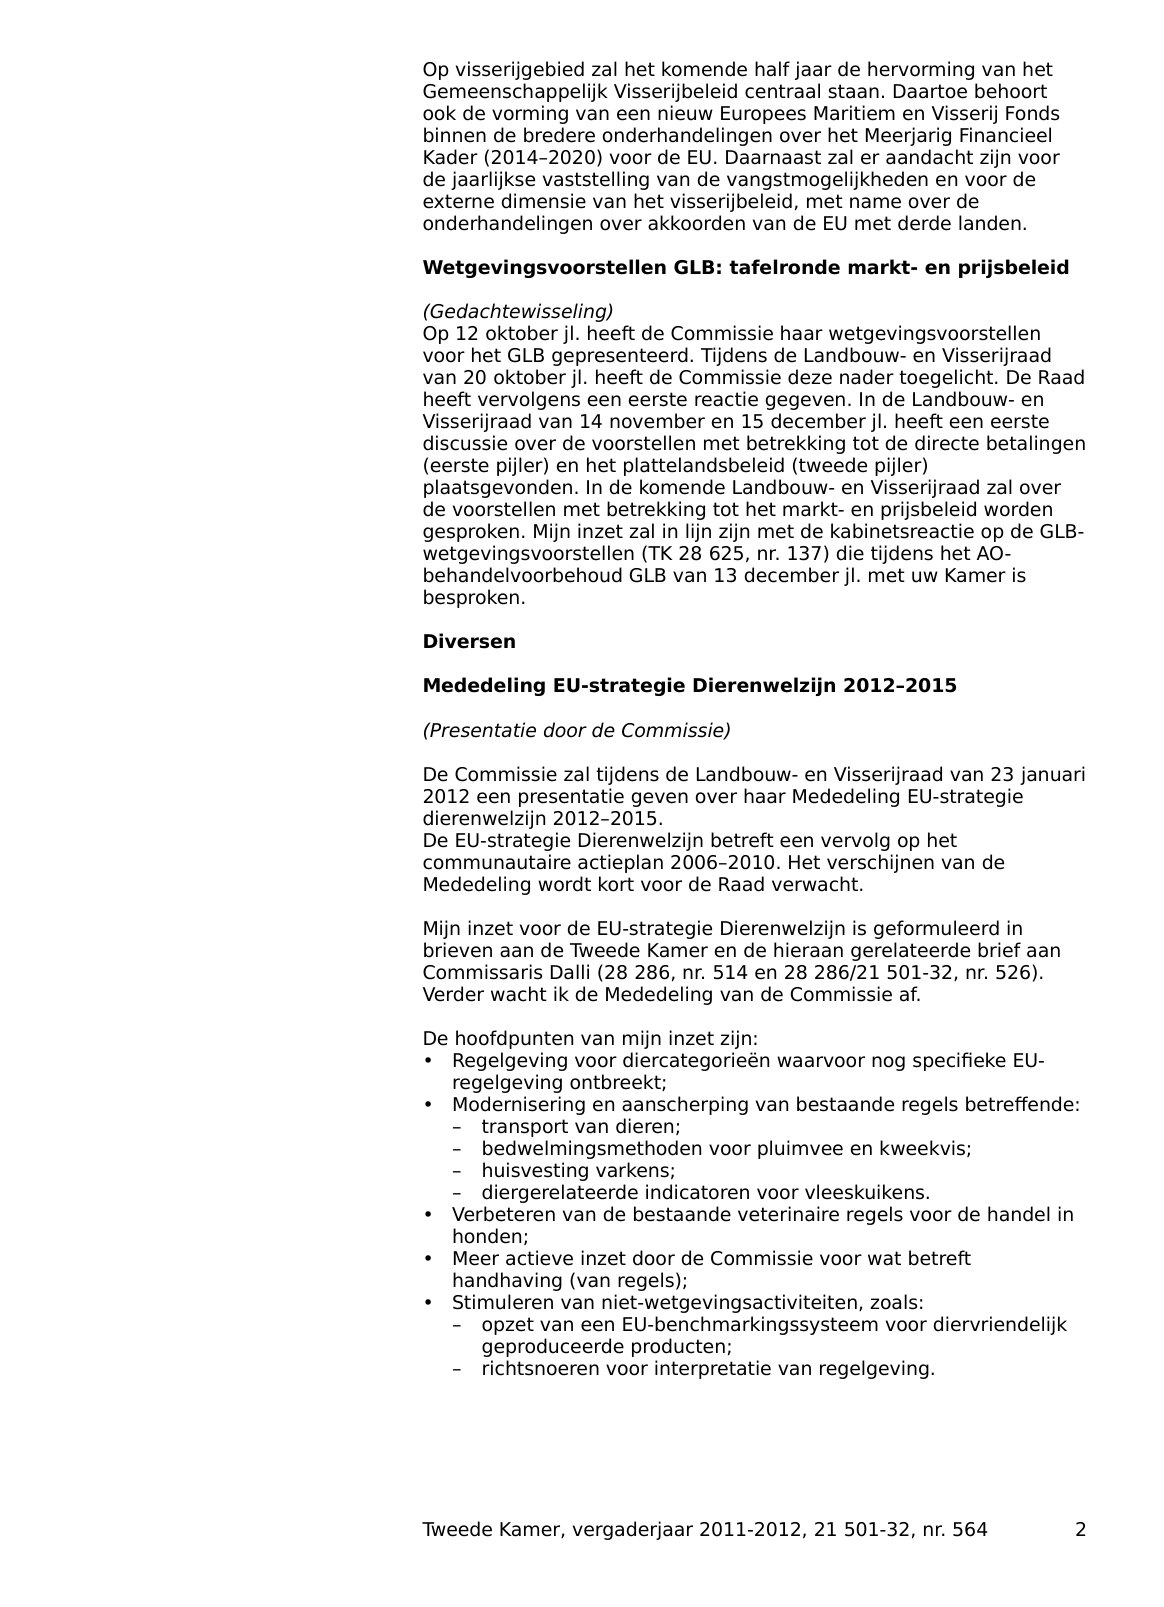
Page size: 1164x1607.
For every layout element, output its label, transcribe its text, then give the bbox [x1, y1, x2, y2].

text • Meer actieve inzet door de Commissie voor wat betreft handhaving (van regels); [422, 1248, 1087, 1292]
text De Commissie zal tijdens de Landbouw- en Visserijraad van 23 januari 2012 een presentatie geven over haar Mededeling EU-strategie dierenwelzijn 2012–2015. [422, 764, 1087, 829]
subtitle (Gedachtewisseling) [422, 301, 1087, 323]
subtitle Wetgevingsvoorstellen GLB: tafelronde markt- en prijsbeleid [422, 257, 1087, 279]
text Op 12 oktober jl. heeft de Commissie haar wetgevingsvoorstellen voor het GLB gepresenteerd. Tijdens de Landbouw- en Visserijraad van 20 oktober jl. heeft de Commissie deze nader toegelicht. De Raad heeft vervolgens een eerste reactie gegeven. In de Landbouw- en Visserijraad van 14 november en 15 december jl. heeft een eerste discussie over de voorstellen met betrekking tot de directe betalingen (eerste pijler) en het plattelandsbeleid (tweede pijler) plaatsgevonden. In de komende Landbouw- en Visserijraad zal over de voorstellen met betrekking tot het markt- en prijsbeleid worden gesproken. Mijn inzet zal in lijn zijn met de kabinetsreactie op de GLB-wetgevingsvoorstellen (TK 28 625, nr. 137) die tijdens het AO-behandelvoorbehoud GLB van 13 december jl. met uw Kamer is besproken. [422, 323, 1087, 609]
text – opzet van een EU-benchmarkingssysteem voor diervriendelijk geproduceerde producten; [452, 1313, 1087, 1357]
text • Regelgeving voor diercategorieën waarvoor nog specifieke EU-regelgeving ontbreekt; [422, 1050, 1087, 1094]
text • Stimuleren van niet-wetgevingsactiviteiten, zoals: [422, 1292, 1087, 1313]
text De hoofdpunten van mijn inzet zijn: [422, 1028, 1087, 1050]
text – bedwelmingsmethoden voor pluimvee en kweekvis; [452, 1138, 1087, 1160]
text – richtsnoeren voor interpretatie van regelgeving. [452, 1357, 1087, 1379]
text Op visserijgebied zal het komende half jaar de hervorming van het Gemeenschappelijk Visserijbeleid centraal staan. Daartoe behoort ook de vorming van een nieuw Europees Maritiem en Visserij Fonds binnen de bredere onderhandelingen over het Meerjarig Financieel Kader (2014–2020) voor de EU. Daarnaast zal er aandacht zijn voor de jaarlijkse vaststelling van de vangstmogelijkheden en voor de externe dimensie van het visserijbeleid, met name over de onderhandelingen over akkoorden van de EU met derde landen. [422, 59, 1087, 235]
text – transport van dieren; [452, 1116, 1087, 1138]
text • Verbeteren van de bestaande veterinaire regels voor de handel in honden; [422, 1204, 1087, 1248]
text – diergerelateerde indicatoren voor vleeskuikens. [452, 1182, 1087, 1204]
text Mijn inzet voor de EU-strategie Dierenwelzijn is geformuleerd in brieven aan de Tweede Kamer en de hieraan gerelateerde brief aan Commissaris Dalli (28 286, nr. 514 en 28 286/21 501-32, nr. 526). Verder wacht ik de Mededeling van de Commissie af. [422, 918, 1087, 1006]
text • Modernisering en aanscherping van bestaande regels betreffende: [422, 1094, 1087, 1116]
subtitle Mededeling EU-strategie Dierenwelzijn 2012–2015 [422, 675, 1087, 697]
subtitle (Presentatie door de Commissie) [422, 719, 1087, 741]
subtitle Diversen [422, 631, 1087, 653]
text De EU-strategie Dierenwelzijn betreft een vervolg op het communautaire actieplan 2006–2010. Het verschijnen van de Mededeling wordt kort voor de Raad verwacht. [422, 829, 1087, 896]
text – huisvesting varkens; [452, 1160, 1087, 1182]
